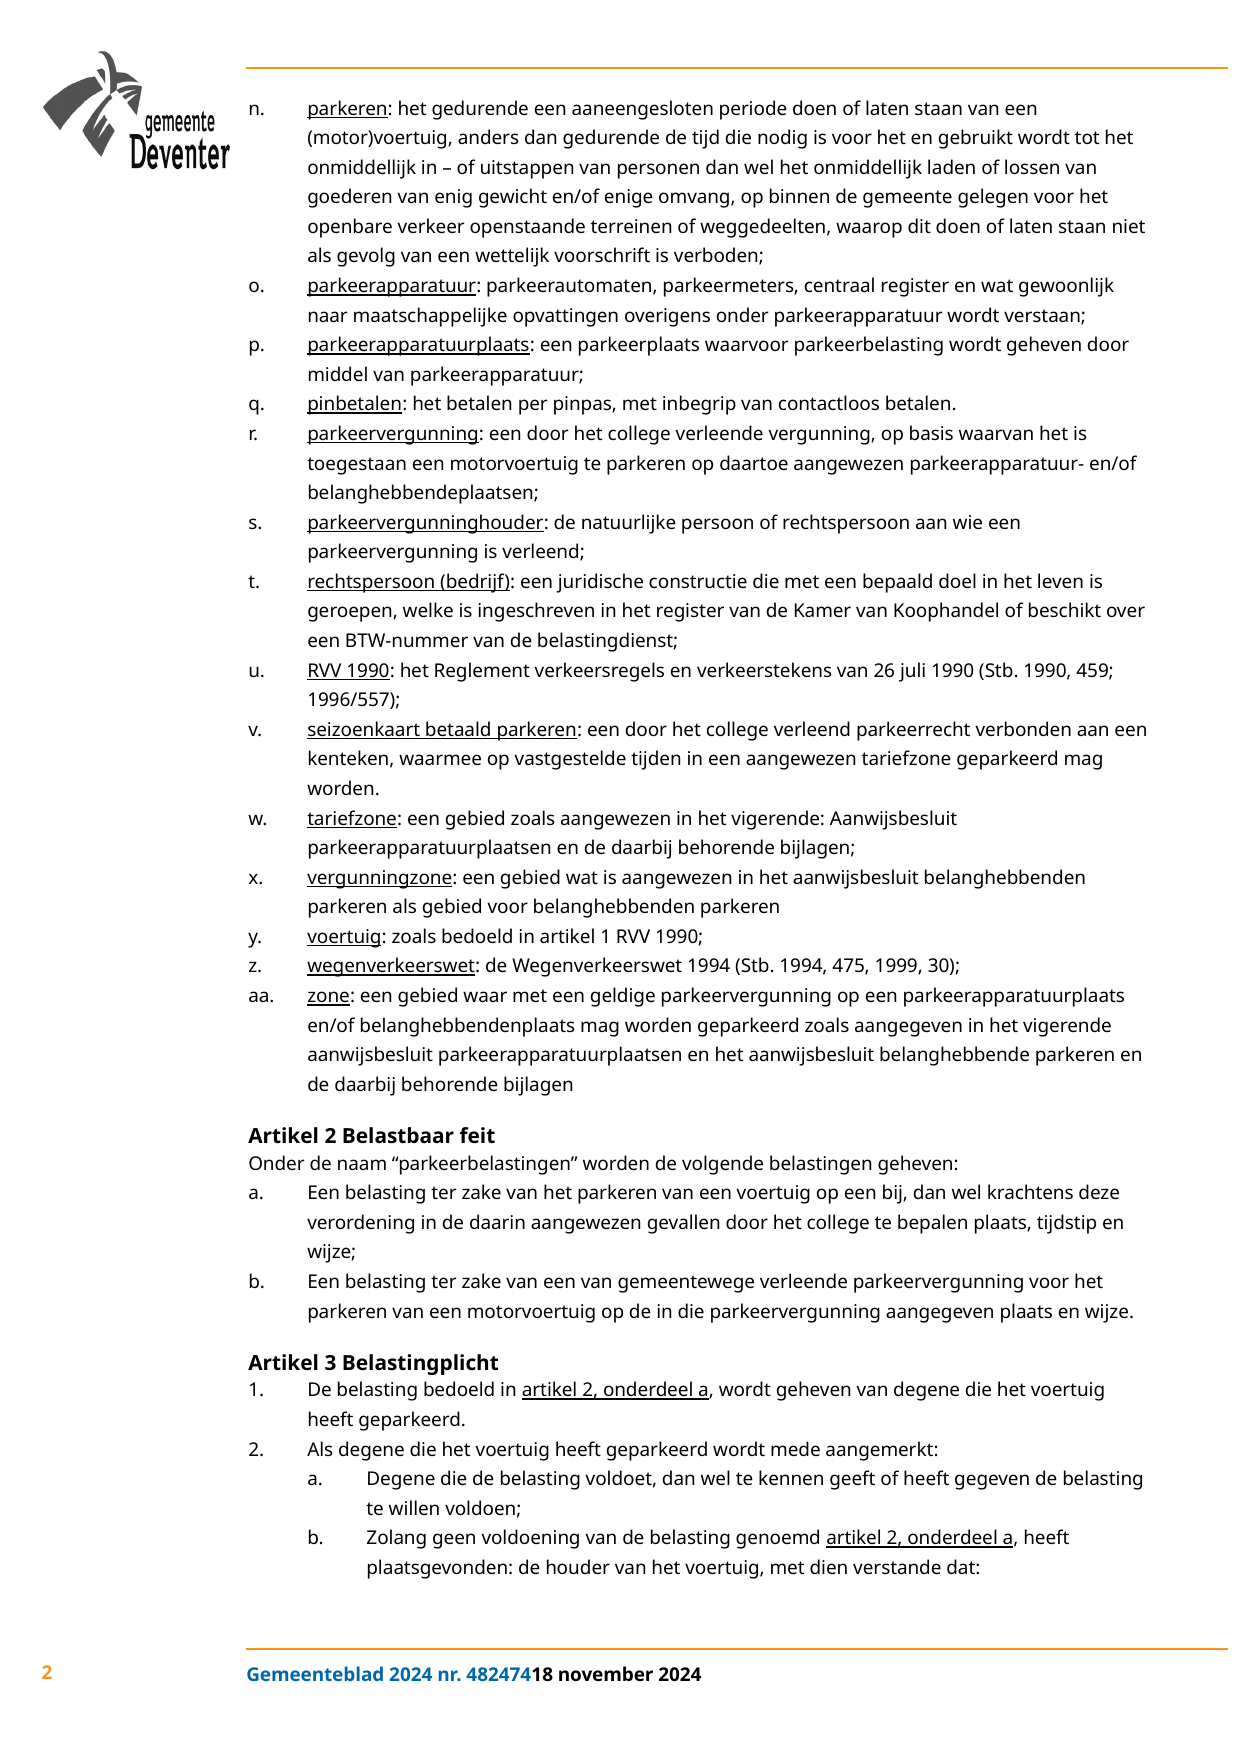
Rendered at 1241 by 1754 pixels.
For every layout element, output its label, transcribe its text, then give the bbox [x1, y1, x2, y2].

list parkeerapparatuur: parkeerautomaten, parkeermeters, centraal register en wat gewoonlijk naar maatschappelijke opvattingen overigens onder parkeerapparatuur wordt verstaan; [248, 272, 1152, 328]
list pinbetalen: het betalen per pinpas, met inbegrip van contactloos betalen. [248, 391, 1152, 416]
list Een belasting ter zake van het parkeren van een voertuig op een bij, dan wel krachtens deze verordening in de daarin aangewezen gevallen door het college te bepalen plaats, tijdstip en wijze; [248, 1179, 1152, 1264]
list seizoenkaart betaald parkeren: een door het college verleend parkeerrecht verbonden aan een kenteken, waarmee op vastgestelde tijden in een aangewezen tariefzone geparkeerd mag worden. [248, 716, 1152, 801]
list zone: een gebied waar met een geldige parkeervergunning op een parkeerapparatuurplaats en/of belanghebbendenplaats mag worden geparkeerd zoals aangegeven in het vigerende aanwijsbesluit parkeerapparatuurplaatsen en het aanwijsbesluit belanghebbende parkeren en de daarbij behorende bijlagen [248, 982, 1152, 1097]
list rechtspersoon (bedrijf): een juridische constructie die met een bepaald doel in het leven is geroepen, welke is ingeschreven in het register van de Kamer van Koophandel of beschikt over een BTW-nummer van de belastingdienst; [248, 568, 1152, 653]
list tariefzone: een gebied zoals aangewezen in het vigerende: Aanwijsbesluit parkeerapparatuurplaatsen en de daarbij behorende bijlagen; [248, 805, 1152, 860]
list wegenverkeerswet: de Wegenverkeerswet 1994 (Stb. 1994, 475, 1999, 30); [248, 953, 1152, 978]
picture [41, 47, 231, 172]
list Zolang geen voldoening van de belasting genoemd artikel 2, onderdeel a, heeft plaatsgevonden: de houder van het voertuig, met dien verstande dat: [307, 1524, 1152, 1580]
text Onder de naam “parkeerbelastingen” worden de volgende belastingen geheven: [248, 1150, 1152, 1176]
text Artikel 2 Belastbaar feit [248, 1121, 1152, 1150]
list parkeervergunning: een door het college verleende vergunning, op basis waarvan het is toegestaan een motorvoertuig te parkeren op daartoe aangewezen parkeerapparatuur- en/of belanghebbendeplaatsen; [248, 420, 1152, 505]
list Als degene die het voertuig heeft geparkeerd wordt mede aangemerkt: [248, 1436, 1152, 1462]
list Degene die de belasting voldoet, dan wel te kennen geeft of heeft gegeven de belasting te willen voldoen; [307, 1465, 1152, 1521]
list vergunningzone: een gebied wat is aangewezen in het aanwijsbesluit belanghebbenden parkeren als gebied voor belanghebbenden parkeren [248, 864, 1152, 919]
text Artikel 3 Belastingplicht [248, 1348, 1152, 1377]
list Een belasting ter zake van een van gemeentewege verleende parkeervergunning voor het parkeren van een motorvoertuig op de in die parkeervergunning aangegeven plaats en wijze. [248, 1268, 1152, 1323]
list parkeervergunninghouder: de natuurlijke persoon of rechtspersoon aan wie een parkeervergunning is verleend; [248, 509, 1152, 564]
list parkeren: het gedurende een aaneengesloten periode doen of laten staan van een (motor)voertuig, anders dan gedurende de tijd die nodig is voor het en gebruikt wordt tot het onmiddellijk in – of uitstappen van personen dan wel het onmiddellijk laden of lossen van goederen van enig gewicht en/of enige omvang, op binnen de gemeente gelegen voor het openbare verkeer openstaande terreinen of weggedeelten, waarop dit doen of laten staan niet als gevolg van een wettelijk voorschrift is verboden; [248, 95, 1152, 268]
list parkeerapparatuurplaats: een parkeerplaats waarvoor parkeerbelasting wordt geheven door middel van parkeerapparatuur; [248, 331, 1152, 387]
list De belasting bedoeld in artikel 2, onderdeel a, wordt geheven van degene die het voertuig heeft geparkeerd. [248, 1377, 1152, 1432]
list RVV 1990: het Reglement verkeersregels en verkeerstekens van 26 juli 1990 (Stb. 1990, 459; 1996/557); [248, 657, 1152, 712]
list voertuig: zoals bedoeld in artikel 1 RVV 1990; [248, 923, 1152, 949]
